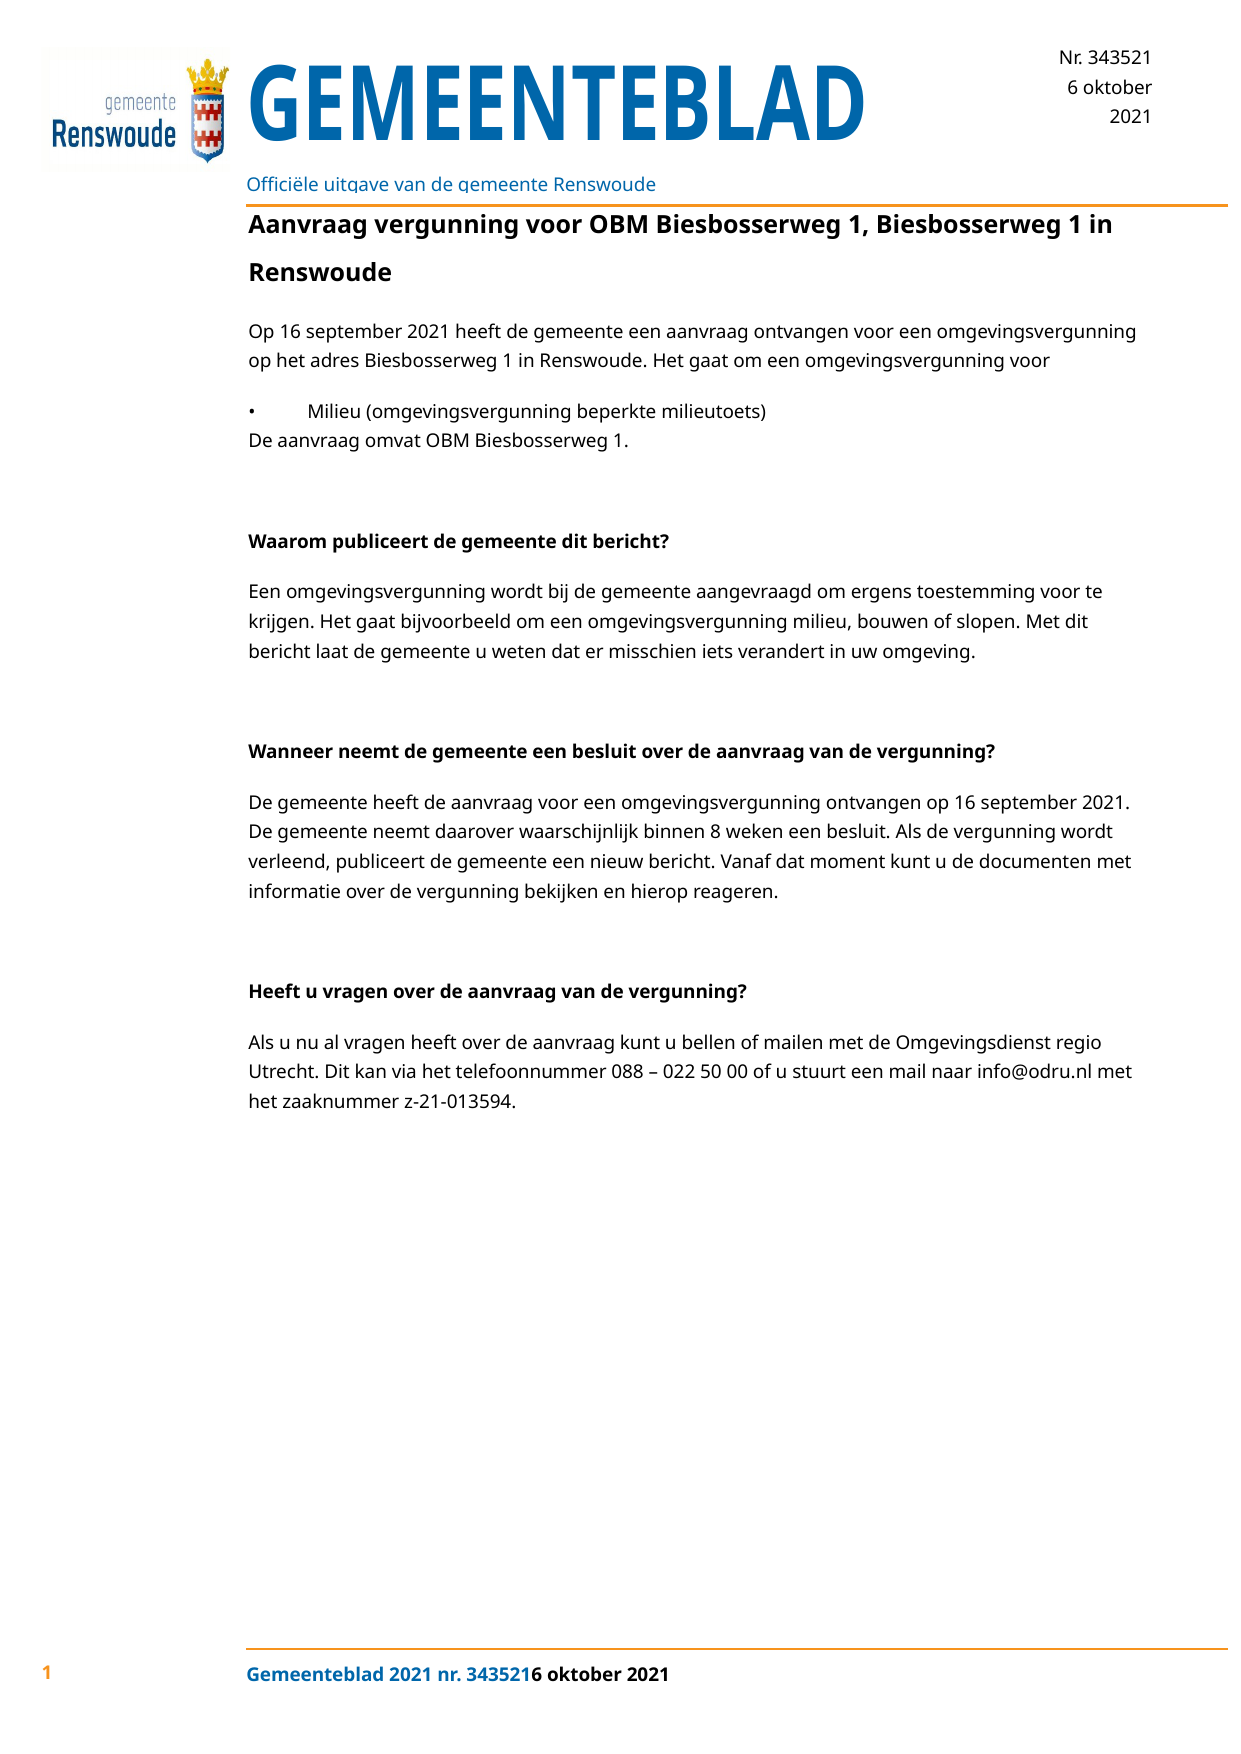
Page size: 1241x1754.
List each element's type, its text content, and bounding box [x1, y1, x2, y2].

text Wanneer neemt de gemeente een besluit over de aanvraag van de vergunning? [248, 739, 1152, 764]
picture [41, 47, 231, 172]
text De gemeente heeft de aanvraag voor een omgevingsvergunning ontvangen op 16 september 2021. De gemeente neemt daarover waarschijnlijk binnen 8 weken een besluit. Als de vergunning wordt verleend, publiceert de gemeente een nieuw bericht. Vanaf dat moment kunt u de documenten met informatie over de vergunning bekijken en hierop reageren. [248, 789, 1152, 904]
text Als u nu al vragen heeft over de aanvraag kunt u bellen of mailen met de Omgevingsdienst regio Utrecht. Dit kan via het telefoonnummer 088 – 022 50 00 of u stuurt een mail naar info@odru.nl met het zaaknummer z-21-013594. [248, 1029, 1152, 1114]
text Waarom publiceert de gemeente dit bericht? [248, 528, 1152, 554]
text Aanvraag vergunning voor OBM Biesbosserweg 1, Biesbosserweg 1 in Renswoude [248, 207, 1152, 288]
text Een omgevingsvergunning wordt bij de gemeente aangevraagd om ergens toestemming voor te krijgen. Het gaat bijvoorbeeld om een omgevingsvergunning milieu, bouwen of slopen. Met dit bericht laat de gemeente u weten dat er misschien iets verandert in uw omgeving. [248, 579, 1152, 664]
list Milieu (omgevingsvergunning beperkte milieutoets) [248, 398, 1152, 424]
text De aanvraag omvat OBM Biesbosserweg 1. [248, 427, 1152, 453]
text Op 16 september 2021 heeft de gemeente een aanvraag ontvangen voor een omgevingsvergunning op het adres Biesbosserweg 1 in Renswoude. Het gaat om een omgevingsvergunning voor [248, 318, 1152, 373]
text Heeft u vragen over de aanvraag van de vergunning? [248, 979, 1152, 1004]
